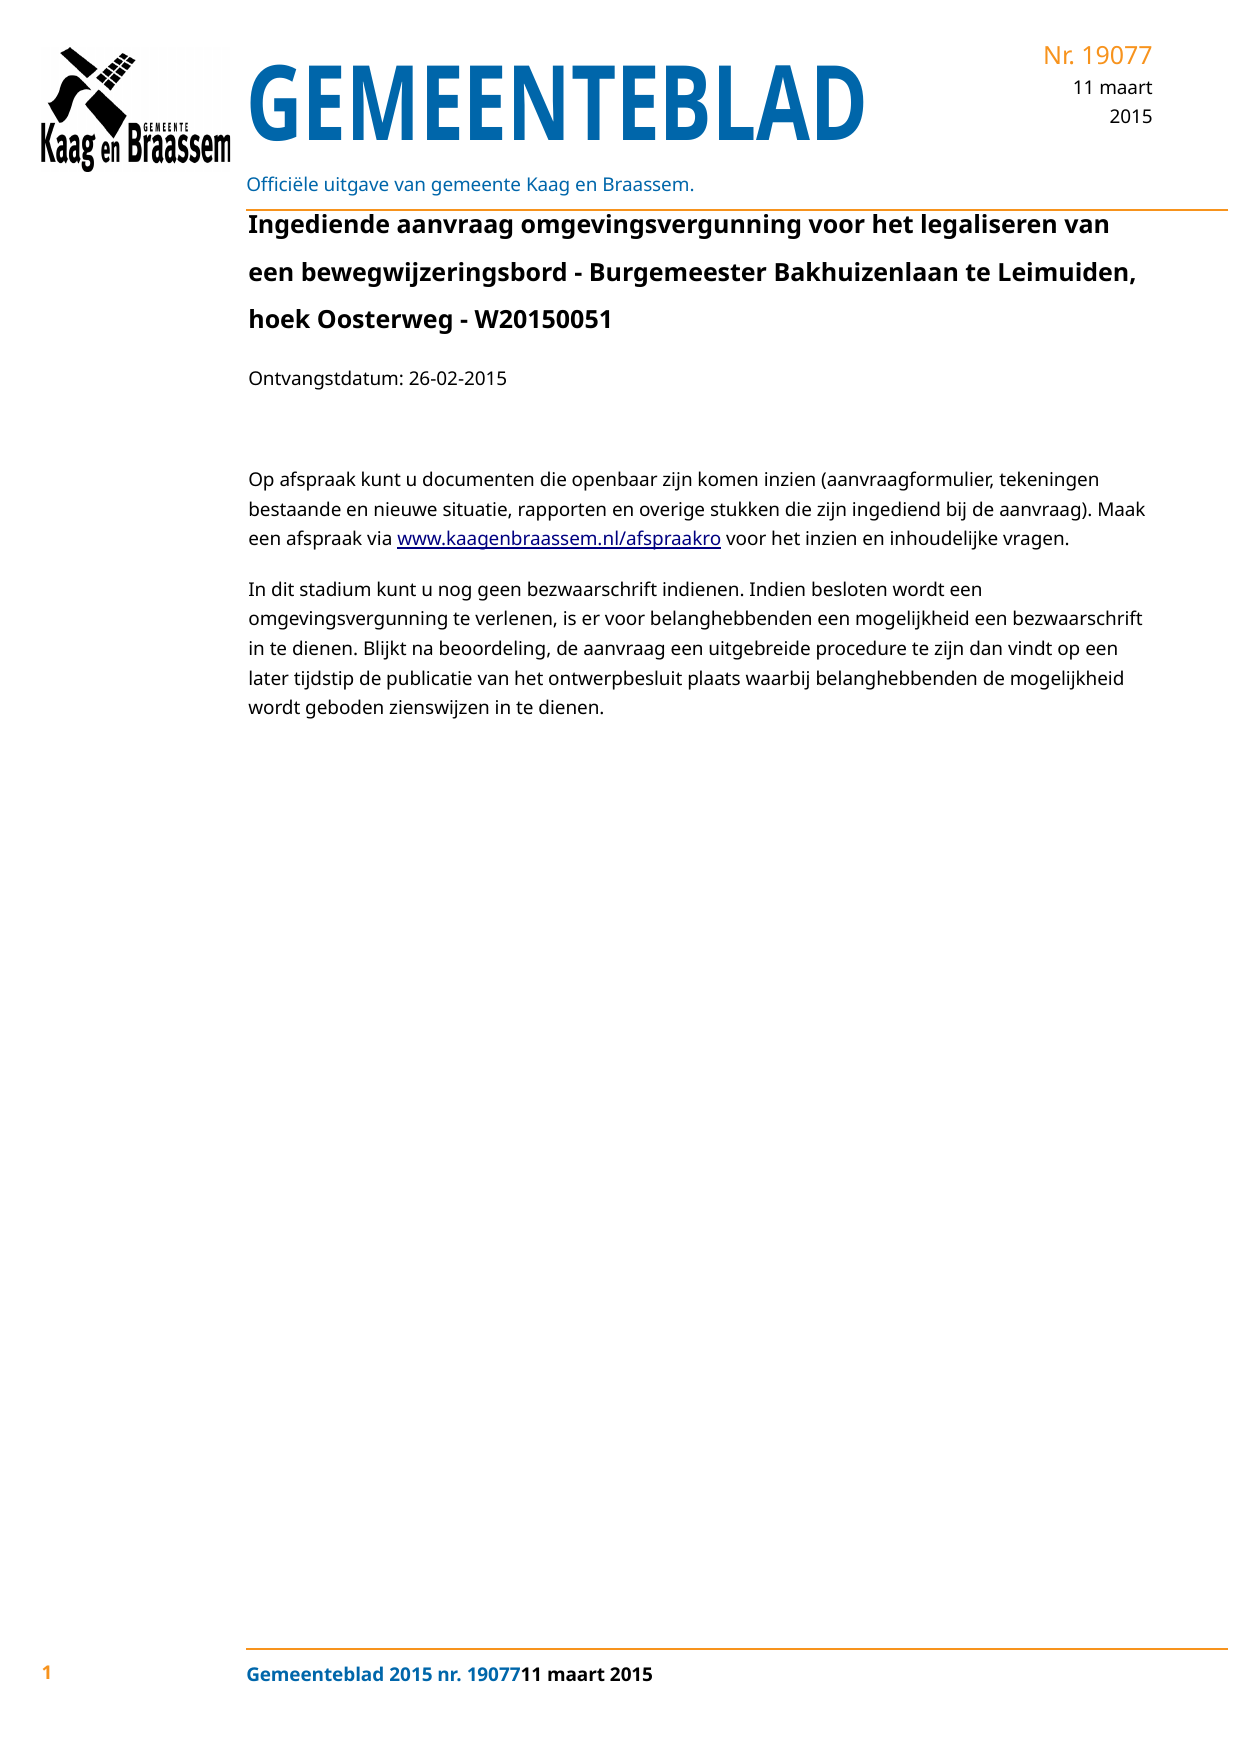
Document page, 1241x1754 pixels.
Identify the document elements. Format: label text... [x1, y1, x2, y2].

text Ontvangstdatum: 26-02-2015 [248, 366, 1152, 391]
text Op afspraak kunt u documenten die openbaar zijn komen inzien (aanvraagformulier, tekeningen bestaande en nieuwe situatie, rapporten en overige stukken die zijn ingediend bij de aanvraag). Maak een afspraak via www.kaagenbraassem.nl/afspraakro voor het inzien en inhoudelijke vragen. [248, 466, 1152, 551]
text In dit stadium kunt u nog geen bezwaarschrift indienen. Indien besloten wordt een omgevingsvergunning te verlenen, is er voor belanghebbenden een mogelijkheid een bezwaarschrift in te dienen. Blijkt na beoordeling, de aanvraag een uitgebreide procedure te zijn dan vindt op een later tijdstip de publicatie van het ontwerpbesluit plaats waarbij belanghebbenden de mogelijkheid wordt geboden zienswijzen in te dienen. [248, 576, 1152, 720]
picture [41, 47, 231, 172]
text Ingediende aanvraag omgevingsvergunning voor het legaliseren van een bewegwijzeringsbord - Burgemeester Bakhuizenlaan te Leimuiden, hoek Oosterweg - W20150051 [248, 211, 1152, 336]
